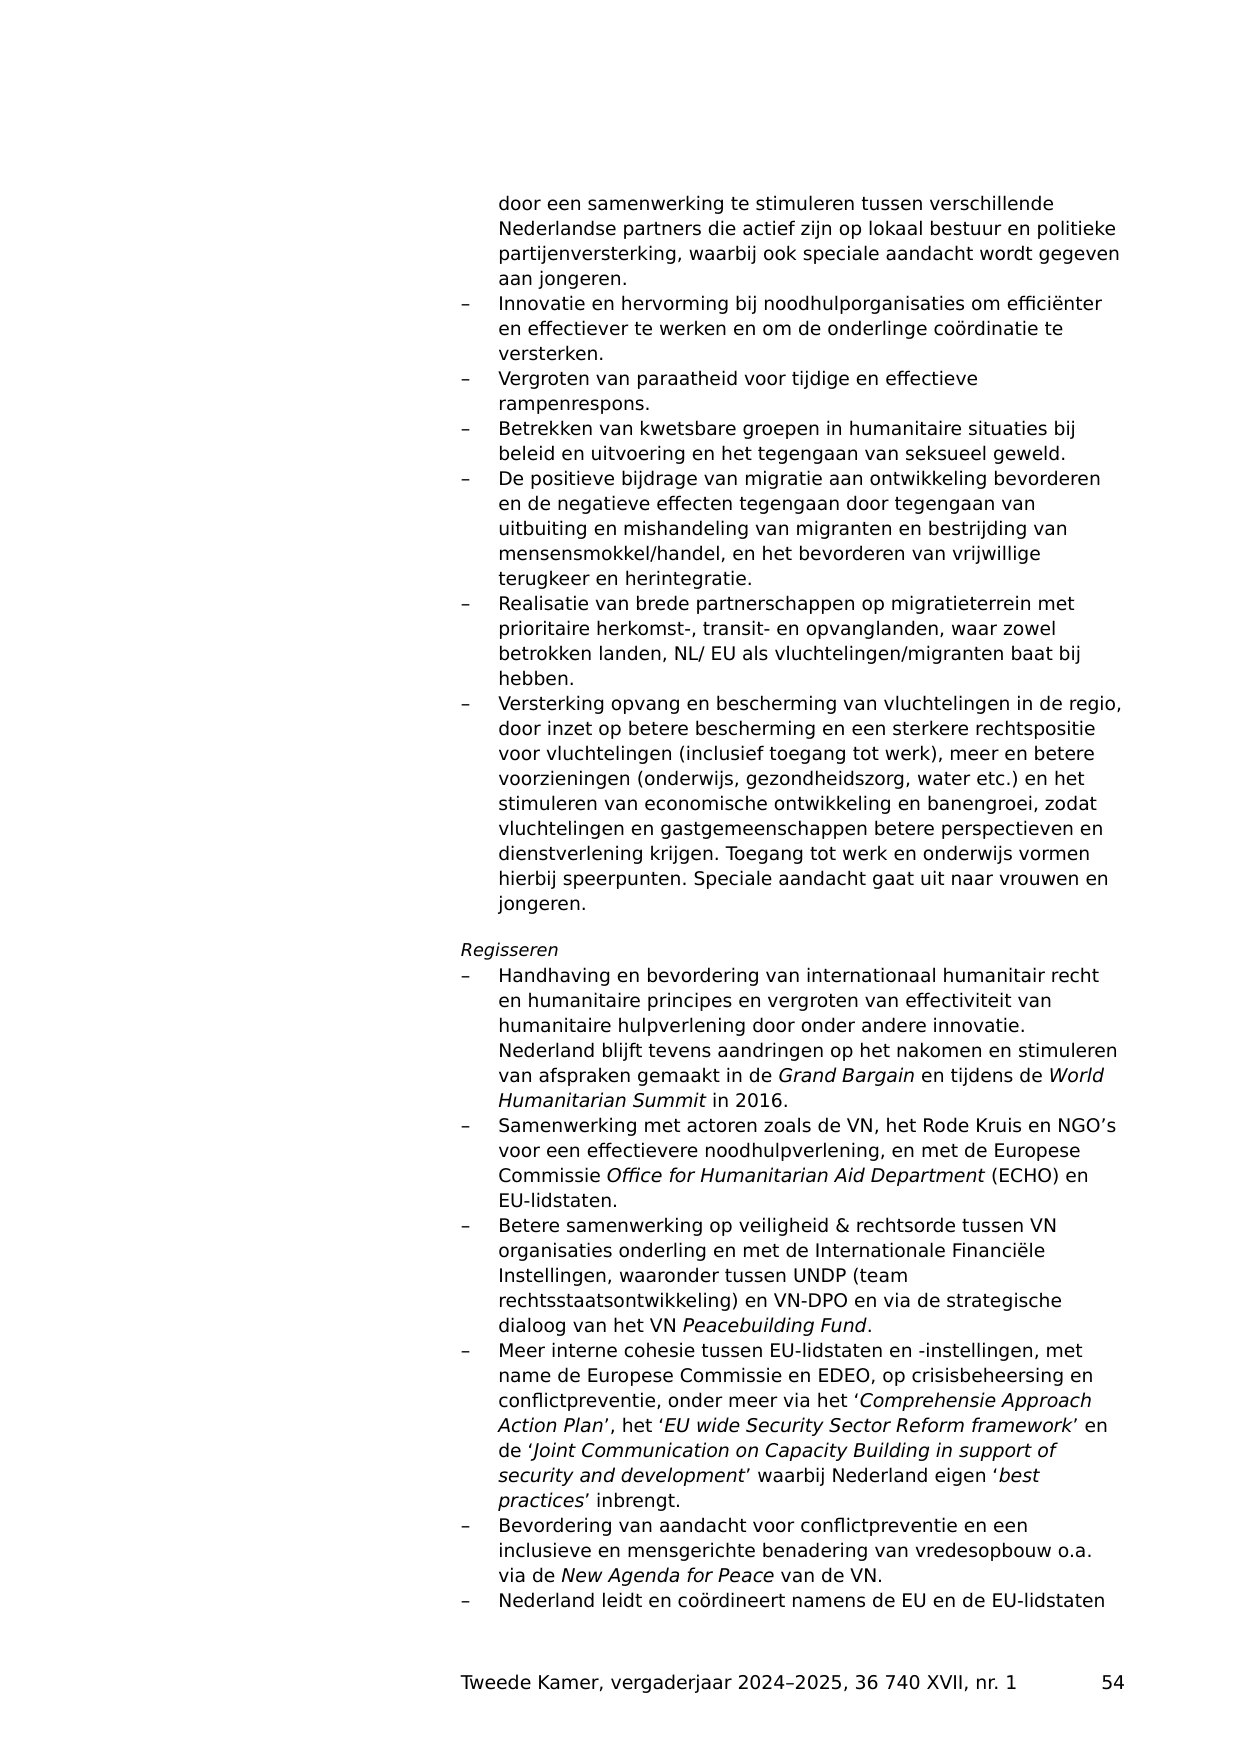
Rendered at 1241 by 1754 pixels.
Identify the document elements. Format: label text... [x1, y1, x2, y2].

list door een samenwerking te stimuleren tussen verschillende Nederlandse partners die actief zijn op lokaal bestuur en politieke partijenversterking, waarbij ook speciale aandacht wordt gegeven aan jongeren. [461, 191, 1125, 291]
list Betrekken van kwetsbare groepen in humanitaire situaties bij beleid en uitvoering en het tegengaan van seksueel geweld. [461, 416, 1125, 466]
list Meer interne cohesie tussen EU-lidstaten en -instellingen, met name de Europese Commissie en EDEO, op crisisbeheersing en conflictpre­ventie, onder meer via het ‘Comprehensie Approach Action Plan’, het ‘EU wide Security Sector Reform framework’ en de ‘Joint Communication on Capacity Building in support of security and development’ waarbĳ Nederland eigen ‘best practices’ inbrengt. [461, 1338, 1125, 1513]
list Handhaving en bevordering van internationaal humanitair recht en humanitaire principes en vergroten van effectiviteit van humanitaire hulpverlening door onder andere innovatie. Nederland blĳft tevens aandringen op het nakomen en stimuleren van afspraken gemaakt in de Grand Bargain en tĳdens de World Humanitarian Summit in 2016. [461, 963, 1125, 1113]
list De positieve bijdrage van migratie aan ontwikkeling bevorderen en de negatieve effecten tegengaan door tegengaan van uitbuiting en mishandeling van migranten en bestrijding van mensensmokkel/handel, en het bevorderen van vrijwillige terugkeer en herintegratie. [461, 466, 1125, 591]
list Nederland leidt en coördineert namens de EU en de EU-lidstaten [461, 1588, 1125, 1613]
list Realisatie van brede partnerschappen op migratieterrein met prioritaire herkomst-, transit- en opvanglanden, waar zowel betrokken landen, NL/ EU als vluchtelingen/migranten baat bij hebben. [461, 591, 1125, 691]
list Versterking opvang en bescherming van vluchtelingen in de regio, door inzet op betere bescherming en een sterkere rechtspositie voor vluchtelingen (inclusief toegang tot werk), meer en betere voorzieningen (onderwijs, gezondheidszorg, water etc.) en het stimuleren van economische ontwikkeling en banengroei, zodat vluchtelingen en gastgemeenschappen betere perspectieven en dienstverlening krijgen. Toegang tot werk en onderwijs vormen hierbij speerpunten. Speciale aandacht gaat uit naar vrouwen en jongeren. [461, 691, 1125, 916]
list Samenwerking met actoren zoals de VN, het Rode Kruis en NGO’s voor een effectievere noodhulpverlening, en met de Europese Commissie Office for Humanitarian Aid Department (ECHO) en EU-lidstaten. [461, 1113, 1125, 1213]
list Bevordering van aandacht voor conflictpreventie en een inclusieve en mensgerichte benadering van vredesopbouw o.a. via de New Agenda for Peace van de VN. [461, 1513, 1125, 1588]
list Innovatie en hervorming bij noodhulporganisaties om efficiënter en effectiever te werken en om de onderlinge coördinatie te versterken. [461, 291, 1125, 366]
text Regisseren [461, 938, 1125, 961]
list Betere samenwerking op veiligheid & rechtsorde tussen VN organisaties onderling en met de Internationale Financiële Instellingen, waaronder tussen UNDP (team rechtsstaatsontwikkeling) en VN-DPO en via de strategische dialoog van het VN Peacebuilding Fund. [461, 1213, 1125, 1338]
list Vergroten van paraatheid voor tijdige en effectieve rampenrespons. [461, 366, 1125, 416]
